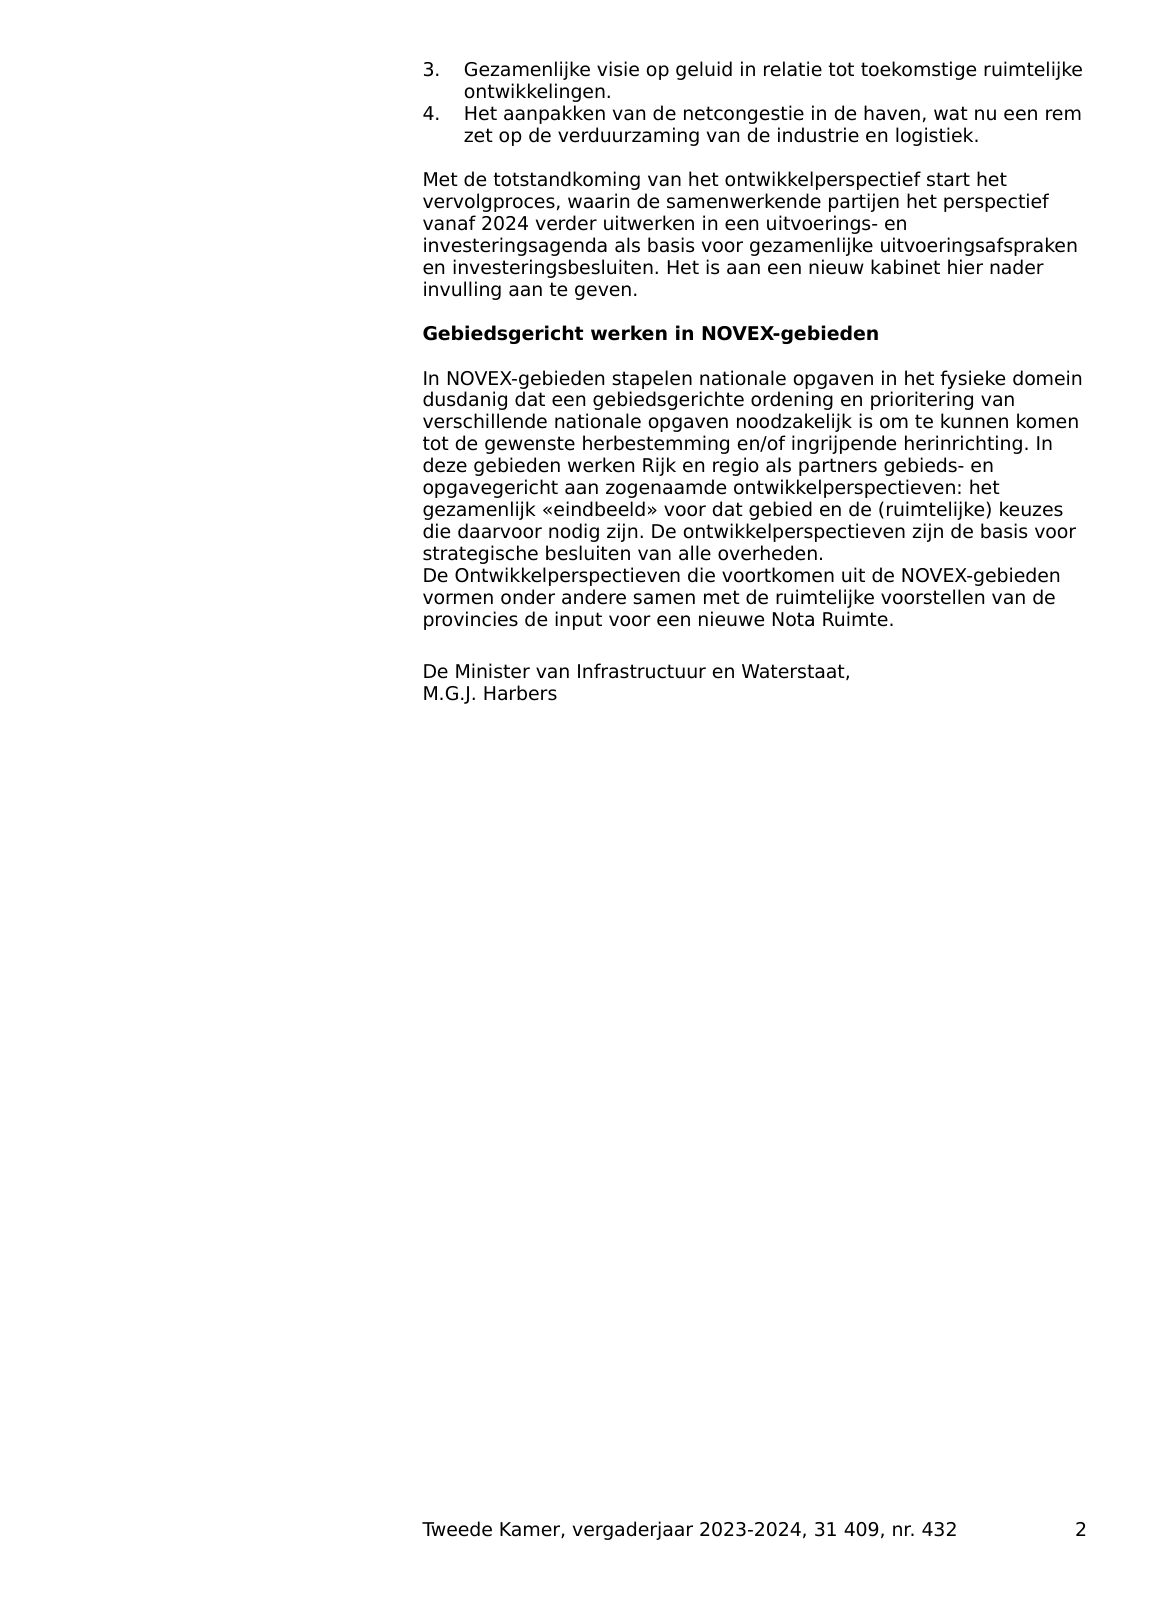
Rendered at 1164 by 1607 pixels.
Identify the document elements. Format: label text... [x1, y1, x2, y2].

text De Ontwikkelperspectieven die voortkomen uit de NOVEX-gebieden vormen onder andere samen met de ruimtelijke voorstellen van de provincies de input voor een nieuwe Nota Ruimte. [422, 565, 1087, 631]
text De Minister van Infrastructuur en Waterstaat, M.G.J. Harbers [422, 661, 1087, 705]
text 4. Het aanpakken van de netcongestie in de haven, wat nu een rem zet op de verduurzaming van de industrie en logistiek. [422, 103, 1087, 147]
text 3. Gezamenlijke visie op geluid in relatie tot toekomstige ruimtelijke ontwikkelingen. [422, 59, 1087, 103]
text Met de totstandkoming van het ontwikkelperspectief start het vervolgproces, waarin de samenwerkende partijen het perspectief vanaf 2024 verder uitwerken in een uitvoerings- en investeringsagenda als basis voor gezamenlijke uitvoeringsafspraken en investeringsbesluiten. Het is aan een nieuw kabinet hier nader invulling aan te geven. [422, 169, 1087, 301]
subtitle Gebiedsgericht werken in NOVEX-gebieden [422, 323, 1087, 345]
text In NOVEX-gebieden stapelen nationale opgaven in het fysieke domein dusdanig dat een gebiedsgerichte ordening en prioritering van verschillende nationale opgaven noodzakelijk is om te kunnen komen tot de gewenste herbestemming en/of ingrijpende herinrichting. In deze gebieden werken Rijk en regio als partners gebieds- en opgavegericht aan zogenaamde ontwikkelperspectieven: het gezamenlijk «eindbeeld» voor dat gebied en de (ruimtelijke) keuzes die daarvoor nodig zijn. De ontwikkelperspectieven zijn de basis voor strategische besluiten van alle overheden. [422, 367, 1087, 565]
